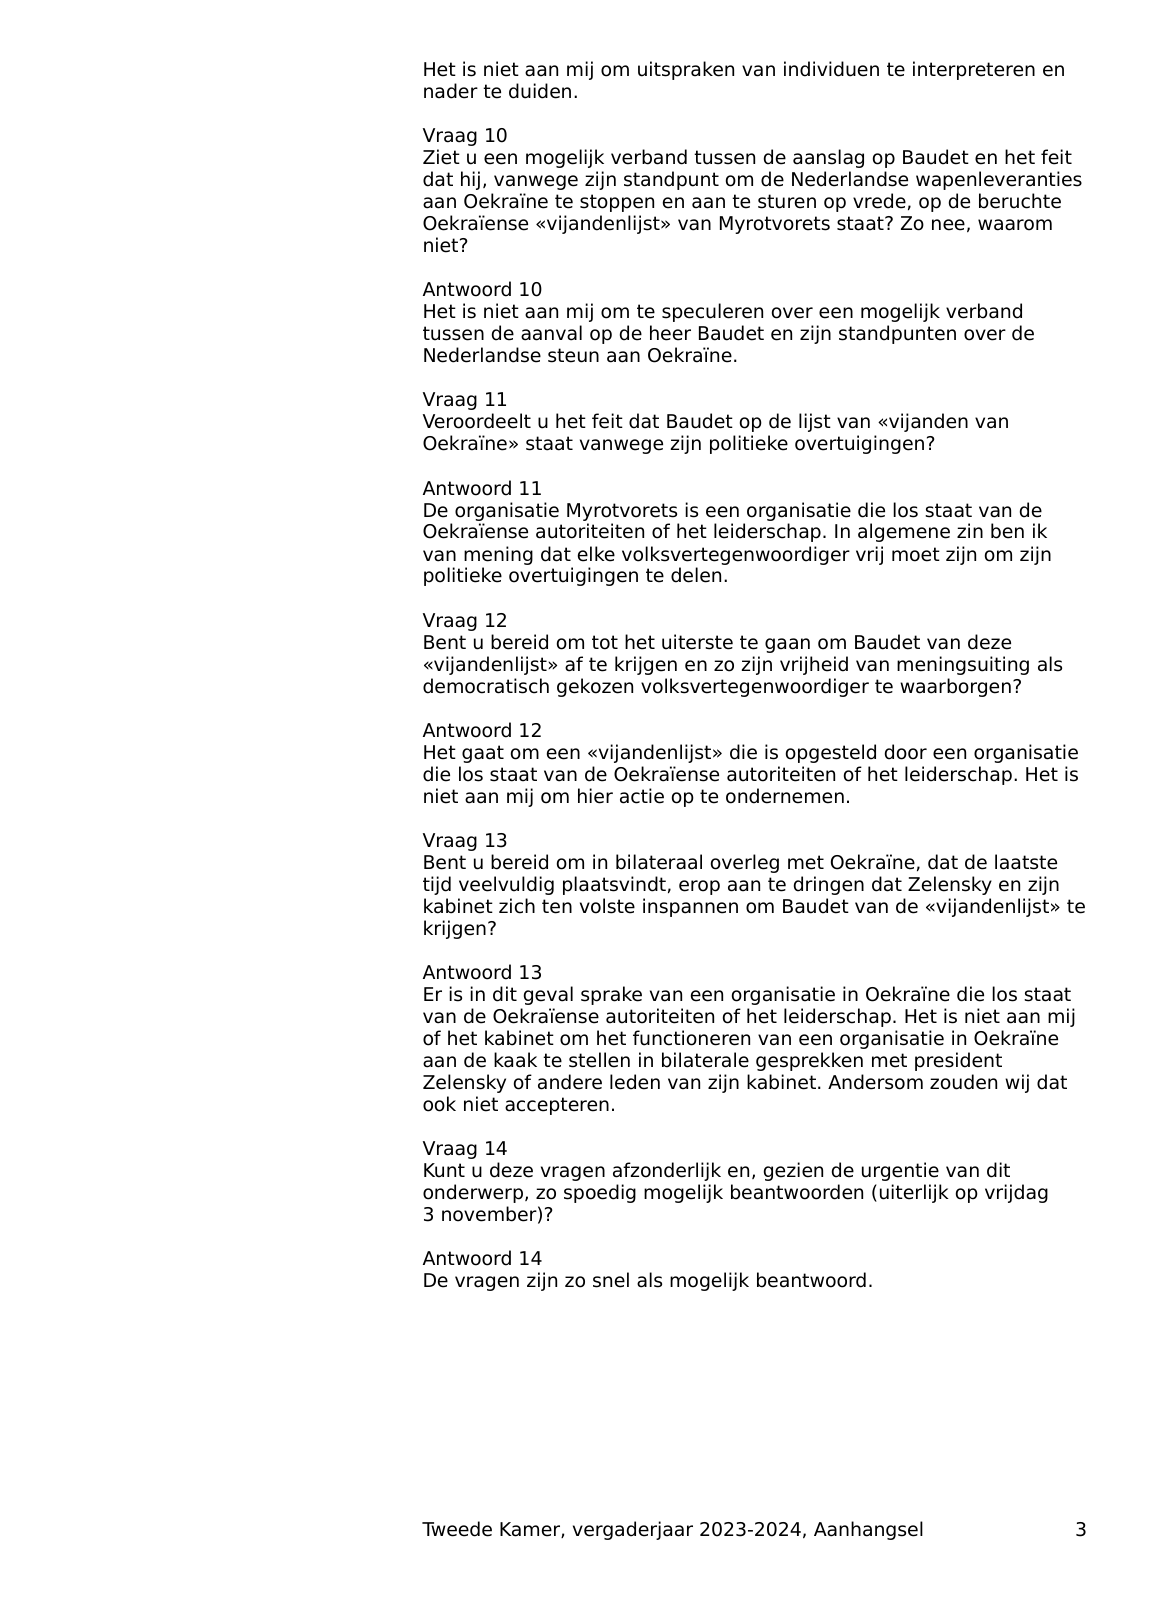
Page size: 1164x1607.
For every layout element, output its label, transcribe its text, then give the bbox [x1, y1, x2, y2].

text Kunt u deze vragen afzonderlijk en, gezien de urgentie van dit onderwerp, zo spoedig mogelijk beantwoorden (uiterlijk op vrijdag 3 november)? [422, 1160, 1087, 1226]
text Het is niet aan mij om te speculeren over een mogelijk verband tussen de aanval op de heer Baudet en zijn standpunten over de Nederlandse steun aan Oekraïne. [422, 301, 1087, 367]
text Vraag 11 [422, 389, 1087, 411]
text Bent u bereid om in bilateraal overleg met Oekraïne, dat de laatste tijd veelvuldig plaatsvindt, erop aan te dringen dat Zelensky en zijn kabinet zich ten volste inspannen om Baudet van de «vijandenlijst» te krijgen? [422, 852, 1087, 940]
text Ziet u een mogelijk verband tussen de aanslag op Baudet en het feit dat hij, vanwege zijn standpunt om de Nederlandse wapenleveranties aan Oekraïne te stoppen en aan te sturen op vrede, op de beruchte Oekraïense «vijandenlijst» van Myrotvorets staat? Zo nee, waarom niet? [422, 147, 1087, 257]
text Bent u bereid om tot het uiterste te gaan om Baudet van deze «vijandenlijst» af te krijgen en zo zijn vrijheid van meningsuiting als democratisch gekozen volksvertegenwoordiger te waarborgen? [422, 632, 1087, 697]
text Er is in dit geval sprake van een organisatie in Oekraïne die los staat van de Oekraïense autoriteiten of het leiderschap. Het is niet aan mij of het kabinet om het functioneren van een organisatie in Oekraïne aan de kaak te stellen in bilaterale gesprekken met president Zelensky of andere leden van zijn kabinet. Andersom zouden wij dat ook niet accepteren. [422, 984, 1087, 1116]
text Het gaat om een «vijandenlijst» die is opgesteld door een organisatie die los staat van de Oekraïense autoriteiten of het leiderschap. Het is niet aan mij om hier actie op te ondernemen. [422, 742, 1087, 808]
text De vragen zijn zo snel als mogelijk beantwoord. [422, 1270, 1087, 1292]
text Antwoord 11 [422, 477, 1087, 499]
text Antwoord 13 [422, 962, 1087, 984]
text Veroordeelt u het feit dat Baudet op de lijst van «vijanden van Oekraïne» staat vanwege zijn politieke overtuigingen? [422, 411, 1087, 455]
text Vraag 13 [422, 830, 1087, 852]
text Vraag 10 [422, 125, 1087, 147]
text Antwoord 10 [422, 279, 1087, 301]
text Vraag 12 [422, 609, 1087, 632]
text Het is niet aan mij om uitspraken van individuen te interpreteren en nader te duiden. [422, 59, 1087, 103]
text De organisatie Myrotvorets is een organisatie die los staat van de Oekraïense autoriteiten of het leiderschap. In algemene zin ben ik van mening dat elke volksvertegenwoordiger vrij moet zijn om zijn politieke overtuigingen te delen. [422, 499, 1087, 587]
text Antwoord 12 [422, 720, 1087, 742]
text Vraag 14 [422, 1138, 1087, 1160]
text Antwoord 14 [422, 1248, 1087, 1270]
